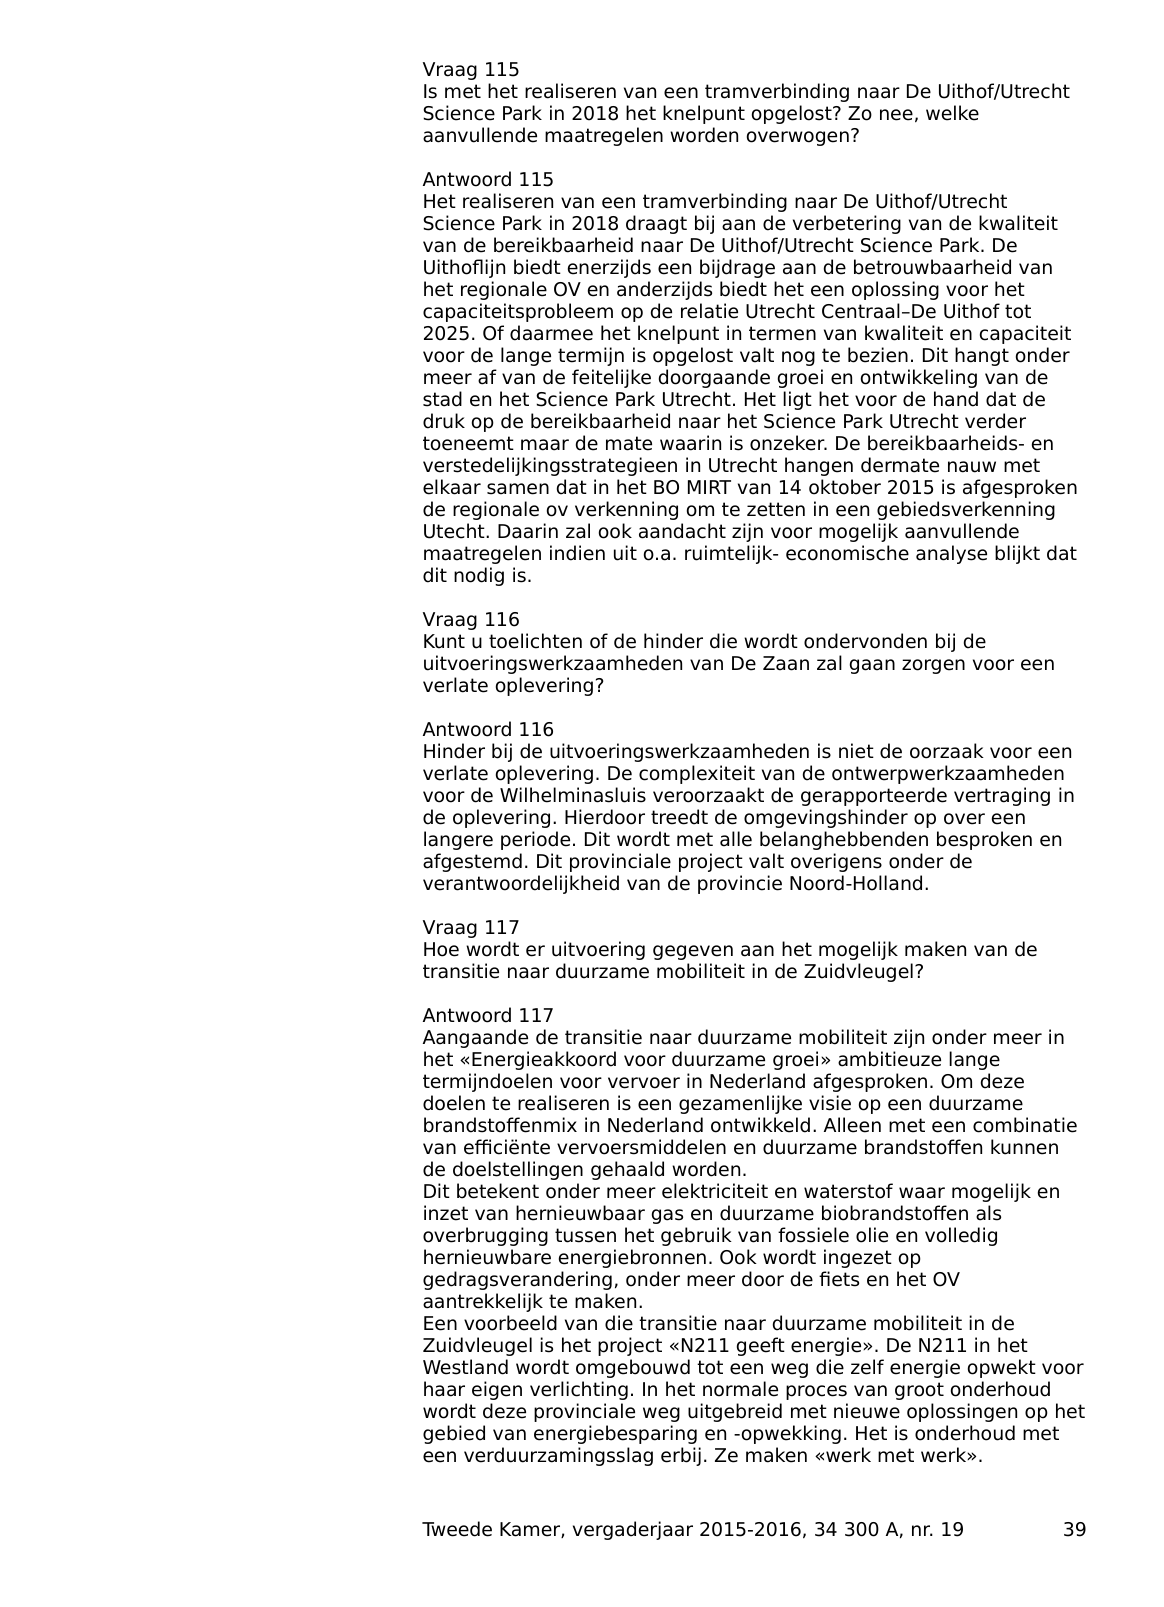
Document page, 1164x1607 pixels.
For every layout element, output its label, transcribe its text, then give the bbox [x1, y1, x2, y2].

text Aangaande de transitie naar duurzame mobiliteit zijn onder meer in het «Energieakkoord voor duurzame groei» ambitieuze lange termijndoelen voor vervoer in Nederland afgesproken. Om deze doelen te realiseren is een gezamenlijke visie op een duurzame brandstoffenmix in Nederland ontwikkeld. Alleen met een combinatie van efficiënte vervoersmiddelen en duurzame brandstoffen kunnen de doelstellingen gehaald worden. [422, 1027, 1087, 1181]
text Antwoord 115 [422, 169, 1087, 191]
text Hinder bij de uitvoeringswerkzaamheden is niet de oorzaak voor een verlate oplevering. De complexiteit van de ontwerpwerkzaamheden voor de Wilhelminasluis veroorzaakt de gerapporteerde vertraging in de oplevering. Hierdoor treedt de omgevingshinder op over een langere periode. Dit wordt met alle belanghebbenden besproken en afgestemd. Dit provinciale project valt overigens onder de verantwoordelijkheid van de provincie Noord-Holland. [422, 741, 1087, 895]
text Antwoord 116 [422, 719, 1087, 741]
text Vraag 117 [422, 917, 1087, 939]
text Is met het realiseren van een tramverbinding naar De Uithof/Utrecht Science Park in 2018 het knelpunt opgelost? Zo nee, welke aanvullende maatregelen worden overwogen? [422, 81, 1087, 147]
text Het realiseren van een tramverbinding naar De Uithof/Utrecht Science Park in 2018 draagt bij aan de verbetering van de kwaliteit van de bereikbaarheid naar De Uithof/Utrecht Science Park. De Uithoflijn biedt enerzijds een bijdrage aan de betrouwbaarheid van het regionale OV en anderzijds biedt het een oplossing voor het capaciteitsprobleem op de relatie Utrecht Centraal–De Uithof tot 2025. Of daarmee het knelpunt in termen van kwaliteit en capaciteit voor de lange termijn is opgelost valt nog te bezien. Dit hangt onder meer af van de feitelijke doorgaande groei en ontwikkeling van de stad en het Science Park Utrecht. Het ligt het voor de hand dat de druk op de bereikbaarheid naar het Science Park Utrecht verder toeneemt maar de mate waarin is onzeker. De bereikbaarheids- en verstedelijkingsstrategieen in Utrecht hangen dermate nauw met elkaar samen dat in het BO MIRT van 14 oktober 2015 is afgesproken de regionale ov verkenning om te zetten in een gebiedsverkenning Utecht. Daarin zal ook aandacht zijn voor mogelijk aanvullende maatregelen indien uit o.a. ruimtelijk- economische analyse blijkt dat dit nodig is. [422, 191, 1087, 587]
text Een voorbeeld van die transitie naar duurzame mobiliteit in de Zuidvleugel is het project «N211 geeft energie». De N211 in het Westland wordt omgebouwd tot een weg die zelf energie opwekt voor haar eigen verlichting. In het normale proces van groot onderhoud wordt deze provinciale weg uitgebreid met nieuwe oplossingen op het gebied van energiebesparing en -opwekking. Het is onderhoud met een verduurzamingsslag erbij. Ze maken «werk met werk». [422, 1313, 1087, 1467]
text Dit betekent onder meer elektriciteit en waterstof waar mogelijk en inzet van hernieuwbaar gas en duurzame biobrandstoffen als overbrugging tussen het gebruik van fossiele olie en volledig hernieuwbare energiebronnen. Ook wordt ingezet op gedragsverandering, onder meer door de fiets en het OV aantrekkelijk te maken. [422, 1181, 1087, 1313]
text Hoe wordt er uitvoering gegeven aan het mogelijk maken van de transitie naar duurzame mobiliteit in de Zuidvleugel? [422, 939, 1087, 983]
text Vraag 115 [422, 59, 1087, 81]
text Vraag 116 [422, 609, 1087, 631]
text Antwoord 117 [422, 1005, 1087, 1027]
text Kunt u toelichten of de hinder die wordt ondervonden bij de uitvoeringswerkzaamheden van De Zaan zal gaan zorgen voor een verlate oplevering? [422, 631, 1087, 697]
